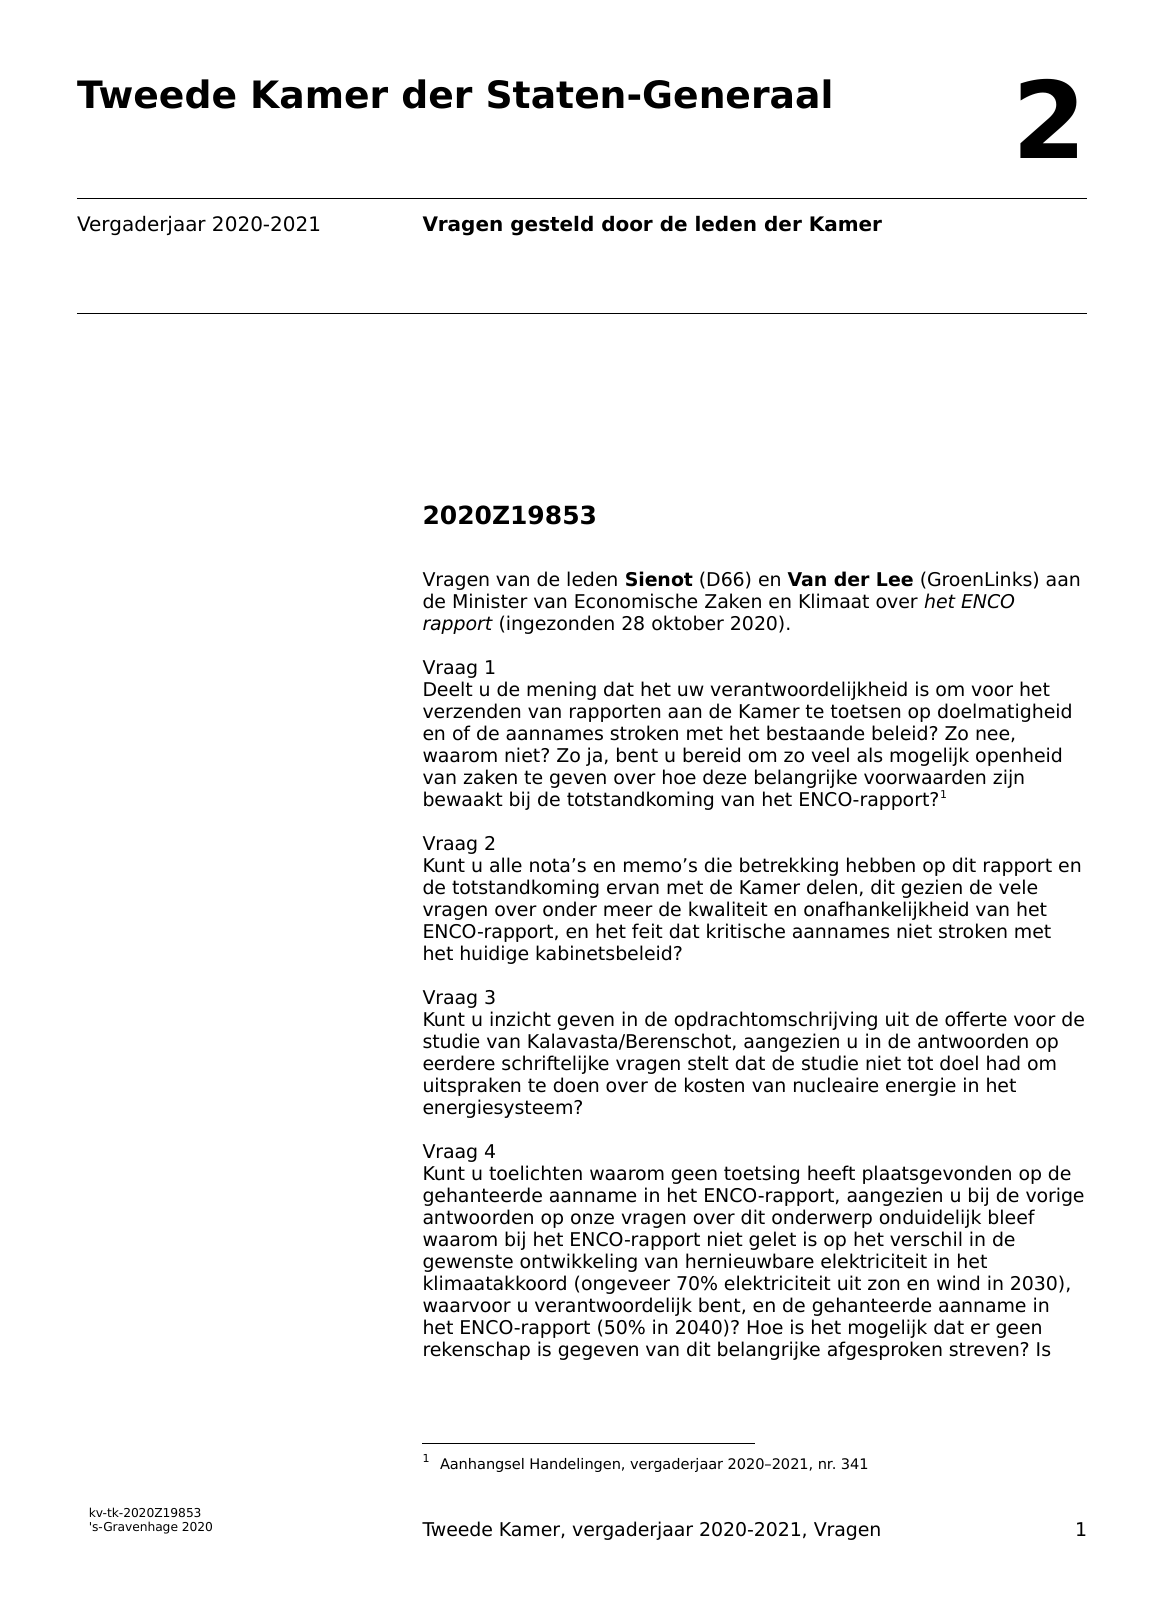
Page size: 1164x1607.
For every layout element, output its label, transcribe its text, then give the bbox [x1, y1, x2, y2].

text Aanhangsel Handelingen, vergaderjaar 2020–2021, nr. 341 [422, 1452, 1087, 1474]
text Vraag 4 [422, 1141, 1087, 1163]
table_cell Vragen gesteld door de leden der Kamer [422, 199, 1087, 313]
text Vraag 3 [422, 987, 1087, 1009]
table_header 2 [886, 59, 1087, 198]
text Kunt u toelichten waarom geen toetsing heeft plaatsgevonden op de gehanteerde aanname in het ENCO-rapport, aangezien u bij de vorige antwoorden op onze vragen over dit onderwerp onduidelijk bleef waarom bij het ENCO-rapport niet gelet is op het verschil in de gewenste ontwikkeling van hernieuwbare elektriciteit in het klimaatakkoord (ongeveer 70% elektriciteit uit zon en wind in 2030), waarvoor u verantwoordelijk bent, en de gehanteerde aanname in het ENCO-rapport (50% in 2040)? Hoe is het mogelijk dat er geen rekenschap is gegeven van dit belangrijke afgesproken streven? Is [422, 1163, 1087, 1361]
table_header Tweede Kamer der Staten-Generaal [77, 59, 886, 198]
text Vragen van de leden Sienot (D66) en Van der Lee (GroenLinks) aan de Minister van Economische Zaken en Klimaat over het ENCO rapport (ingezonden 28 oktober 2020). [422, 569, 1087, 635]
text Vraag 1 [422, 657, 1087, 679]
text Vraag 2 [422, 833, 1087, 855]
text Kunt u alle nota’s en memo’s die betrekking hebben op dit rapport en de totstandkoming ervan met de Kamer delen, dit gezien de vele vragen over onder meer de kwaliteit en onafhankelijkheid van het ENCO-rapport, en het feit dat kritische aannames niet stroken met het huidige kabinetsbeleid? [422, 855, 1087, 965]
text Kunt u inzicht geven in de opdrachtomschrijving uit de offerte voor de studie van Kalavasta/Berenschot, aangezien u in de antwoorden op eerdere schriftelijke vragen stelt dat de studie niet tot doel had om uitspraken te doen over de kosten van nucleaire energie in het energiesysteem? [422, 1009, 1087, 1119]
text Deelt u de mening dat het uw verantwoordelijkheid is om voor het verzenden van rapporten aan de Kamer te toetsen op doelmatigheid en of de aannames stroken met het bestaande beleid? Zo nee, waarom niet? Zo ja, bent u bereid om zo veel als mogelijk openheid van zaken te geven over hoe deze belangrijke voorwaarden zijn bewaakt bij de totstandkoming van het ENCO-rapport? [422, 679, 1087, 811]
text kv-tk-2020Z19853 [88, 1506, 323, 1520]
text 's-Gravenhage 2020 [88, 1520, 323, 1534]
table_cell Vergaderjaar 2020-2021 [77, 199, 422, 313]
text 2020Z19853 [422, 501, 1087, 531]
